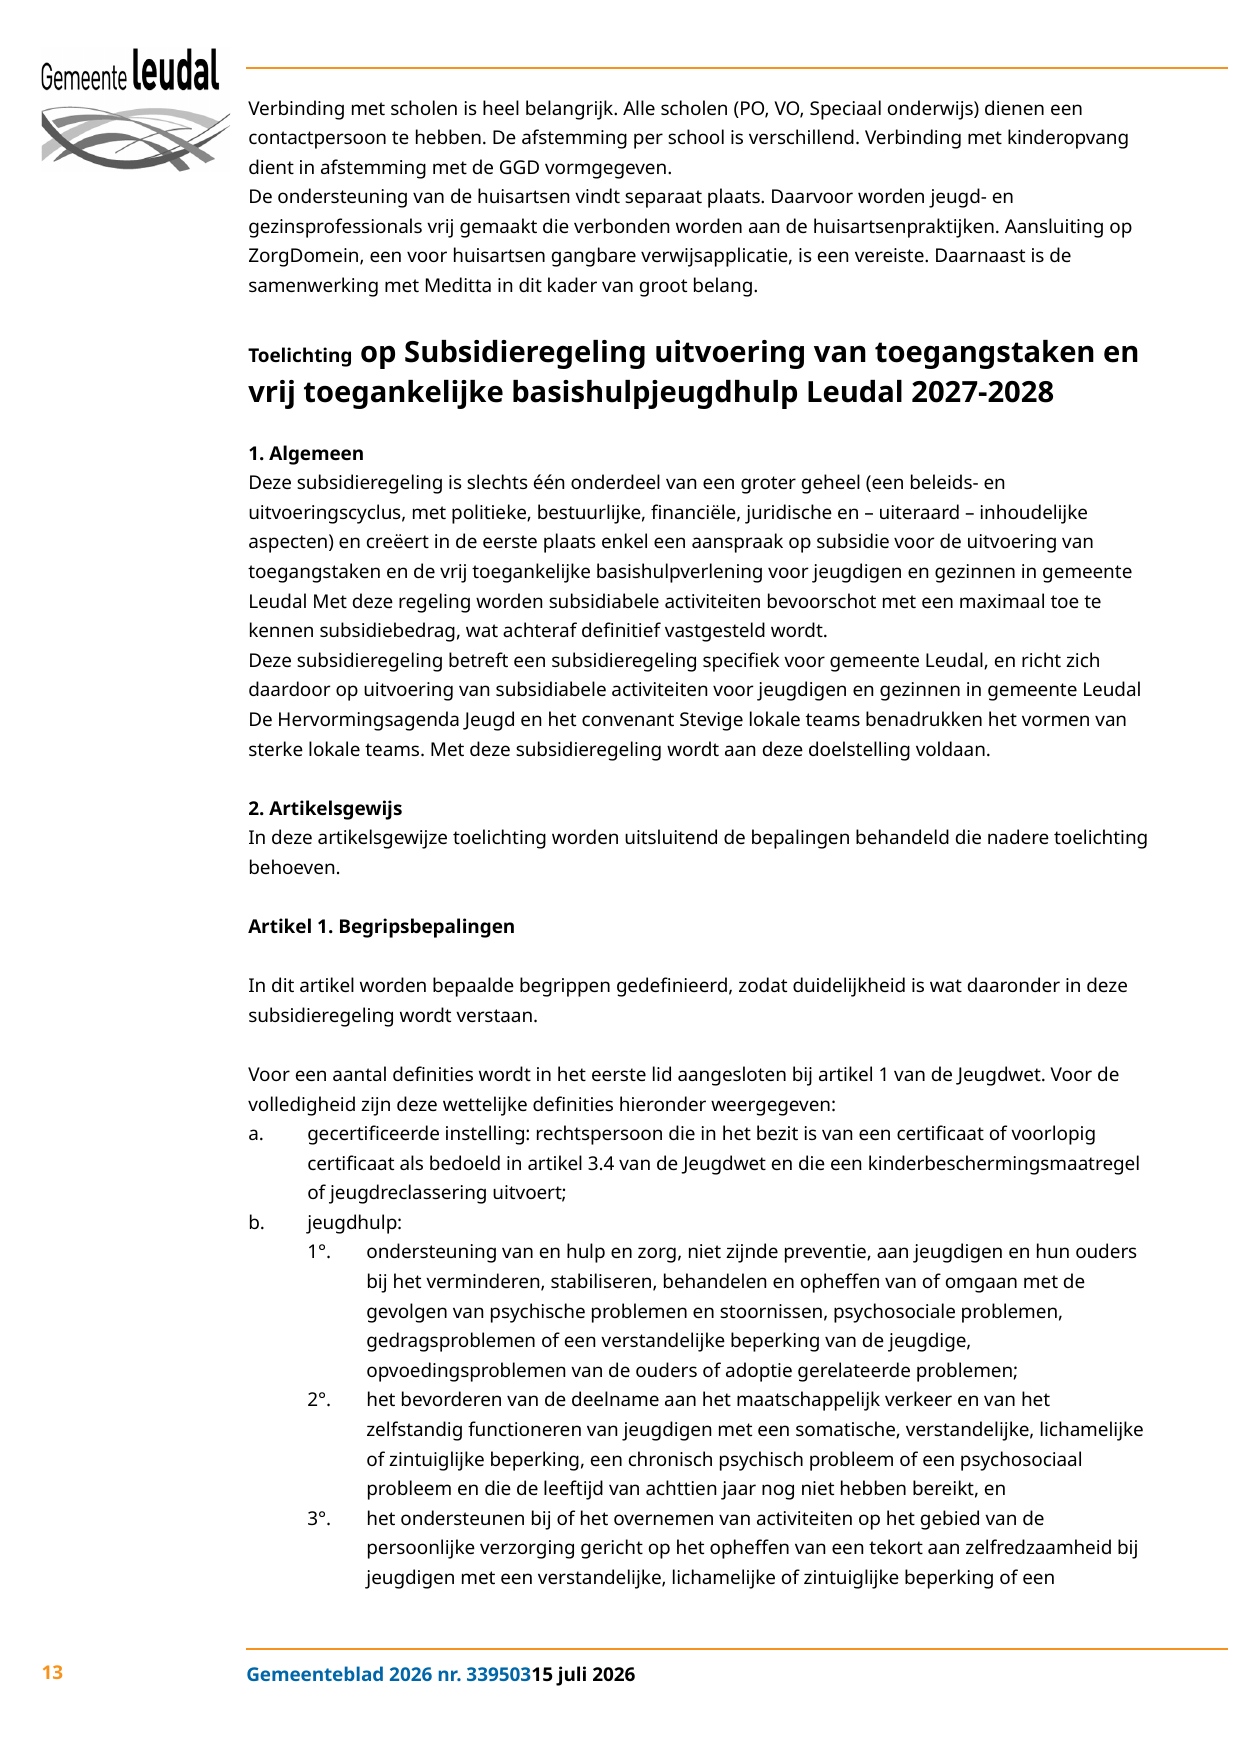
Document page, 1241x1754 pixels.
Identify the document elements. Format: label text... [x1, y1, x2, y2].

text Artikel 1. Begripsbepalingen [248, 913, 1152, 939]
text 1. Algemeen [248, 440, 1152, 466]
text De Hervormingsagenda Jeugd en het convenant Stevige lokale teams benadrukken het vormen van sterke lokale teams. Met deze subsidieregeling wordt aan deze doelstelling voldaan. [248, 706, 1152, 762]
picture [41, 47, 231, 172]
list het bevorderen van de deelname aan het maatschappelijk verkeer en van het zelfstandig functioneren van jeugdigen met een somatische, verstandelijke, lichamelijke of zintuiglijke beperking, een chronisch psychisch probleem of een psychosociaal probleem en die de leeftijd van achttien jaar nog niet hebben bereikt, en [307, 1387, 1152, 1501]
text Deze subsidieregeling is slechts één onderdeel van een groter geheel (een beleids- en uitvoeringscyclus, met politieke, bestuurlijke, financiële, juridische en – uiteraard – inhoudelijke aspecten) en creëert in de eerste plaats enkel een aanspraak op subsidie voor de uitvoering van toegangstaken en de vrij toegankelijke basishulpverlening voor jeugdigen en gezinnen in gemeente Leudal Met deze regeling worden subsidiabele activiteiten bevoorschot met een maximaal toe te kennen subsidiebedrag, wat achteraf definitief vastgesteld wordt. [248, 469, 1152, 643]
list jeugdhulp: [248, 1209, 1152, 1235]
text In dit artikel worden bepaalde begrippen gedefinieerd, zodat duidelijkheid is wat daaronder in deze subsidieregeling wordt verstaan. [248, 972, 1152, 1028]
list gecertificeerde instelling: rechtspersoon die in het bezit is van een certificaat of voorlopig certificaat als bedoeld in artikel 3.4 van de Jeugdwet en die een kinderbeschermingsmaatregel of jeugdreclassering uitvoert; [248, 1120, 1152, 1205]
text Voor een aantal definities wordt in het eerste lid aangesloten bij artikel 1 van de Jeugdwet. Voor de volledigheid zijn deze wettelijke definities hieronder weergegeven: [248, 1061, 1152, 1117]
list het ondersteunen bij of het overnemen van activiteiten op het gebied van de persoonlijke verzorging gericht op het opheffen van een tekort aan zelfredzaamheid bij jeugdigen met een verstandelijke, lichamelijke of zintuiglijke beperking of een [307, 1505, 1152, 1590]
text Verbinding met scholen is heel belangrijk. Alle scholen (PO, VO, Speciaal onderwijs) dienen een contactpersoon te hebben. De afstemming per school is verschillend. Verbinding met kinderopvang dient in afstemming met de GGD vormgegeven. [248, 95, 1152, 180]
text Toelichting op Subsidieregeling uitvoering van toegangstaken en vrij toegankelijke basishulpjeugdhulp Leudal 2027-2028 [248, 331, 1152, 411]
text 2. Artikelsgewijs [248, 795, 1152, 821]
list ondersteuning van en hulp en zorg, niet zijnde preventie, aan jeugdigen en hun ouders bij het verminderen, stabiliseren, behandelen en opheffen van of omgaan met de gevolgen van psychische problemen en stoornissen, psychosociale problemen, gedragsproblemen of een verstandelijke beperking van de jeugdige, opvoedingsproblemen van de ouders of adoptie gerelateerde problemen; [307, 1239, 1152, 1383]
text Deze subsidieregeling betreft een subsidieregeling specifiek voor gemeente Leudal, en richt zich daardoor op uitvoering van subsidiabele activiteiten voor jeugdigen en gezinnen in gemeente Leudal [248, 647, 1152, 702]
text De ondersteuning van de huisartsen vindt separaat plaats. Daarvoor worden jeugd- en gezinsprofessionals vrij gemaakt die verbonden worden aan de huisartsenpraktijken. Aansluiting op ZorgDomein, een voor huisartsen gangbare verwijsapplicatie, is een vereiste. Daarnaast is de samenwerking met Meditta in dit kader van groot belang. [248, 183, 1152, 298]
text In deze artikelsgewijze toelichting worden uitsluitend de bepalingen behandeld die nadere toelichting behoeven. [248, 824, 1152, 880]
